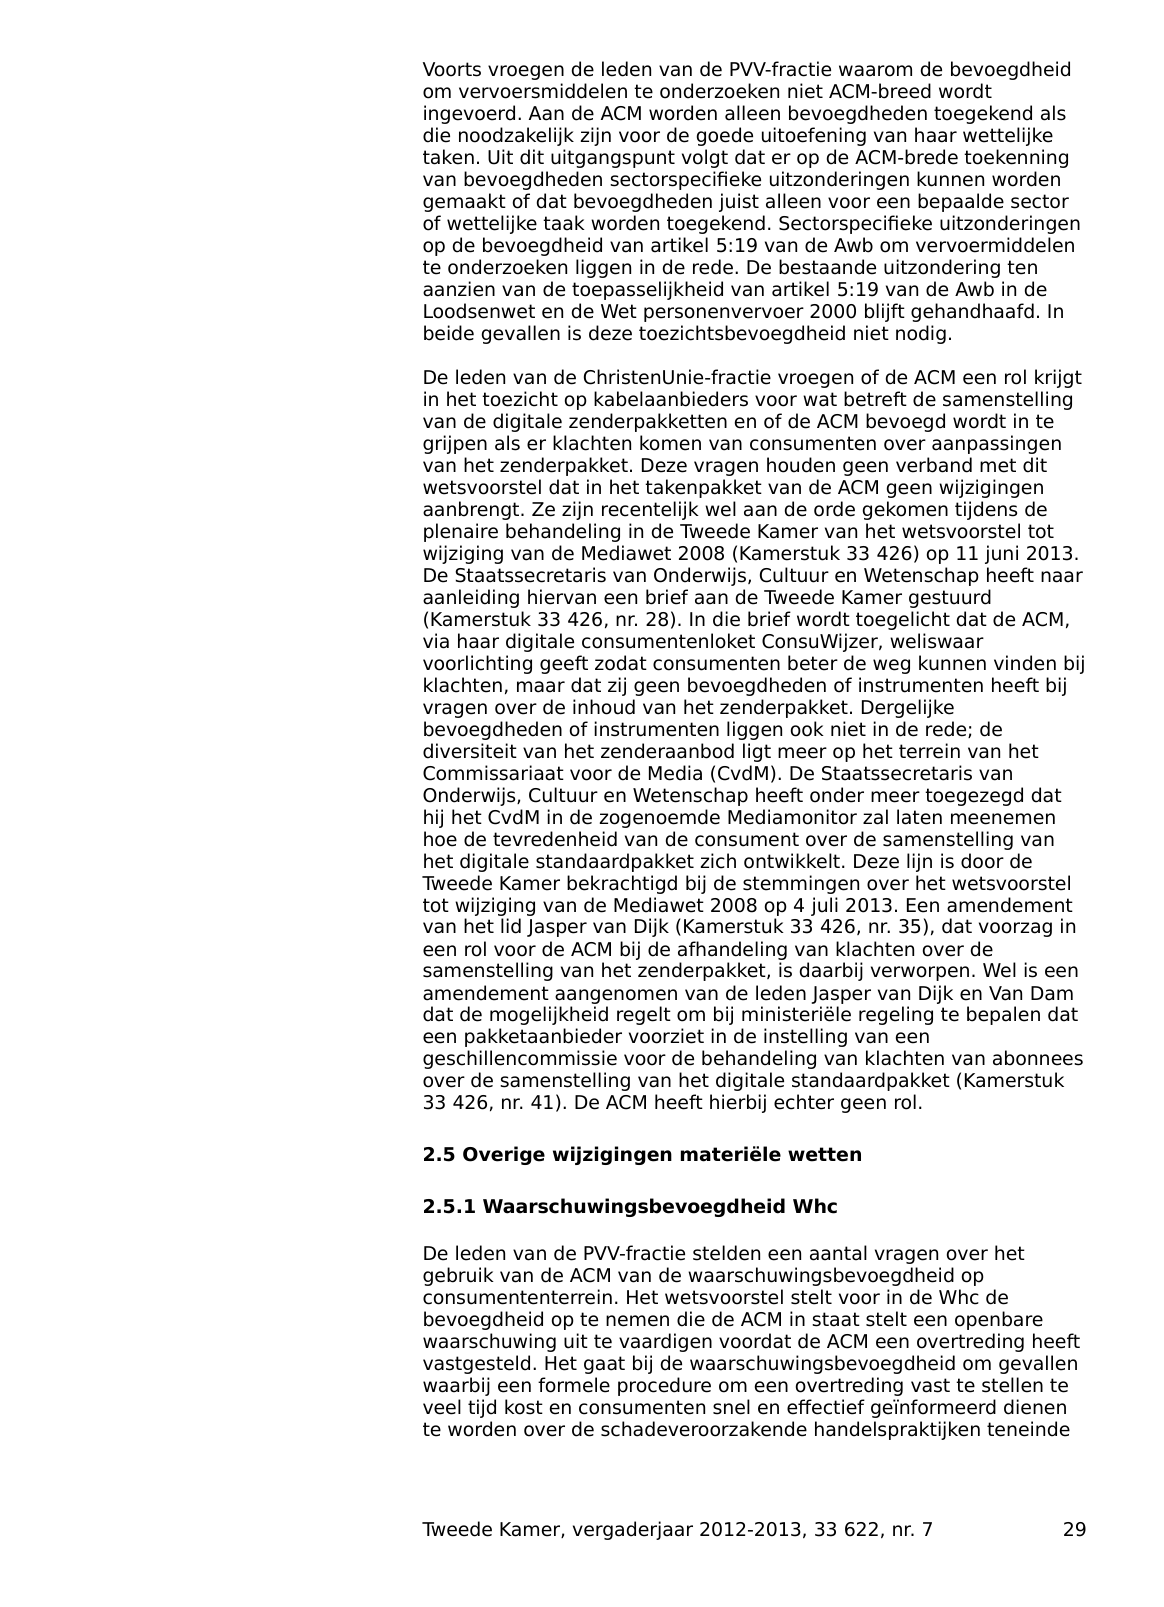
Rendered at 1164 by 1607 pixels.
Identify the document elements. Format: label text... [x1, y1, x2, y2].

subtitle 2.5.1 Waarschuwingsbevoegdheid Whc [422, 1196, 1087, 1218]
text De leden van de ChristenUnie-fractie vroegen of de ACM een rol krijgt in het toezicht op kabelaanbieders voor wat betreft de samenstelling van de digitale zenderpakketten en of de ACM bevoegd wordt in te grijpen als er klachten komen van consumenten over aanpassingen van het zenderpakket. Deze vragen houden geen verband met dit wetsvoorstel dat in het takenpakket van de ACM geen wijzigingen aanbrengt. Ze zijn recentelijk wel aan de orde gekomen tijdens de plenaire behandeling in de Tweede Kamer van het wetsvoorstel tot wijziging van de Mediawet 2008 (Kamerstuk 33 426) op 11 juni 2013. De Staatssecretaris van Onderwijs, Cultuur en Wetenschap heeft naar aanleiding hiervan een brief aan de Tweede Kamer gestuurd (Kamerstuk 33 426, nr. 28). In die brief wordt toegelicht dat de ACM, via haar digitale consumentenloket ConsuWijzer, weliswaar voorlichting geeft zodat consumenten beter de weg kunnen vinden bij klachten, maar dat zij geen bevoegdheden of instrumenten heeft bij vragen over de inhoud van het zenderpakket. Dergelijke bevoegdheden of instrumenten liggen ook niet in de rede; de diversiteit van het zenderaanbod ligt meer op het terrein van het Commissariaat voor de Media (CvdM). De Staatssecretaris van Onderwijs, Cultuur en Wetenschap heeft onder meer toegezegd dat hij het CvdM in de zogenoemde Mediamonitor zal laten meenemen hoe de tevredenheid van de consument over de samenstelling van het digitale standaardpakket zich ontwikkelt. Deze lijn is door de Tweede Kamer bekrachtigd bij de stemmingen over het wetsvoorstel tot wijziging van de Mediawet 2008 op 4 juli 2013. Een amendement van het lid Jasper van Dijk (Kamerstuk 33 426, nr. 35), dat voorzag in een rol voor de ACM bij de afhandeling van klachten over de samenstelling van het zenderpakket, is daarbij verworpen. Wel is een amendement aangenomen van de leden Jasper van Dijk en Van Dam dat de mogelijkheid regelt om bij ministeriële regeling te bepalen dat een pakketaanbieder voorziet in de instelling van een geschillencommissie voor de behandeling van klachten van abonnees over de samenstelling van het digitale standaardpakket (Kamerstuk 33 426, nr. 41). De ACM heeft hierbij echter geen rol. [422, 367, 1087, 1114]
subtitle 2.5 Overige wijzigingen materiële wetten [422, 1144, 1087, 1166]
text De leden van de PVV-fractie stelden een aantal vragen over het gebruik van de ACM van de waarschuwingsbevoegdheid op consumententerrein. Het wetsvoorstel stelt voor in de Whc de bevoegdheid op te nemen die de ACM in staat stelt een openbare waarschuwing uit te vaardigen voordat de ACM een overtreding heeft vastgesteld. Het gaat bij de waarschuwingsbevoegdheid om gevallen waarbij een formele procedure om een overtreding vast te stellen te veel tijd kost en consumenten snel en effectief geïnformeerd dienen te worden over de schadeveroorzakende handelspraktijken teneinde [422, 1243, 1087, 1441]
text Voorts vroegen de leden van de PVV-fractie waarom de bevoegdheid om vervoersmiddelen te onderzoeken niet ACM-breed wordt ingevoerd. Aan de ACM worden alleen bevoegdheden toegekend als die noodzakelijk zijn voor de goede uitoefening van haar wettelijke taken. Uit dit uitgangspunt volgt dat er op de ACM-brede toekenning van bevoegdheden sectorspecifieke uitzonderingen kunnen worden gemaakt of dat bevoegdheden juist alleen voor een bepaalde sector of wettelijke taak worden toegekend. Sectorspecifieke uitzonderingen op de bevoegdheid van artikel 5:19 van de Awb om vervoermiddelen te onderzoeken liggen in de rede. De bestaande uitzondering ten aanzien van de toepasselijkheid van artikel 5:19 van de Awb in de Loodsenwet en de Wet personenvervoer 2000 blijft gehandhaafd. In beide gevallen is deze toezichtsbevoegdheid niet nodig. [422, 59, 1087, 345]
